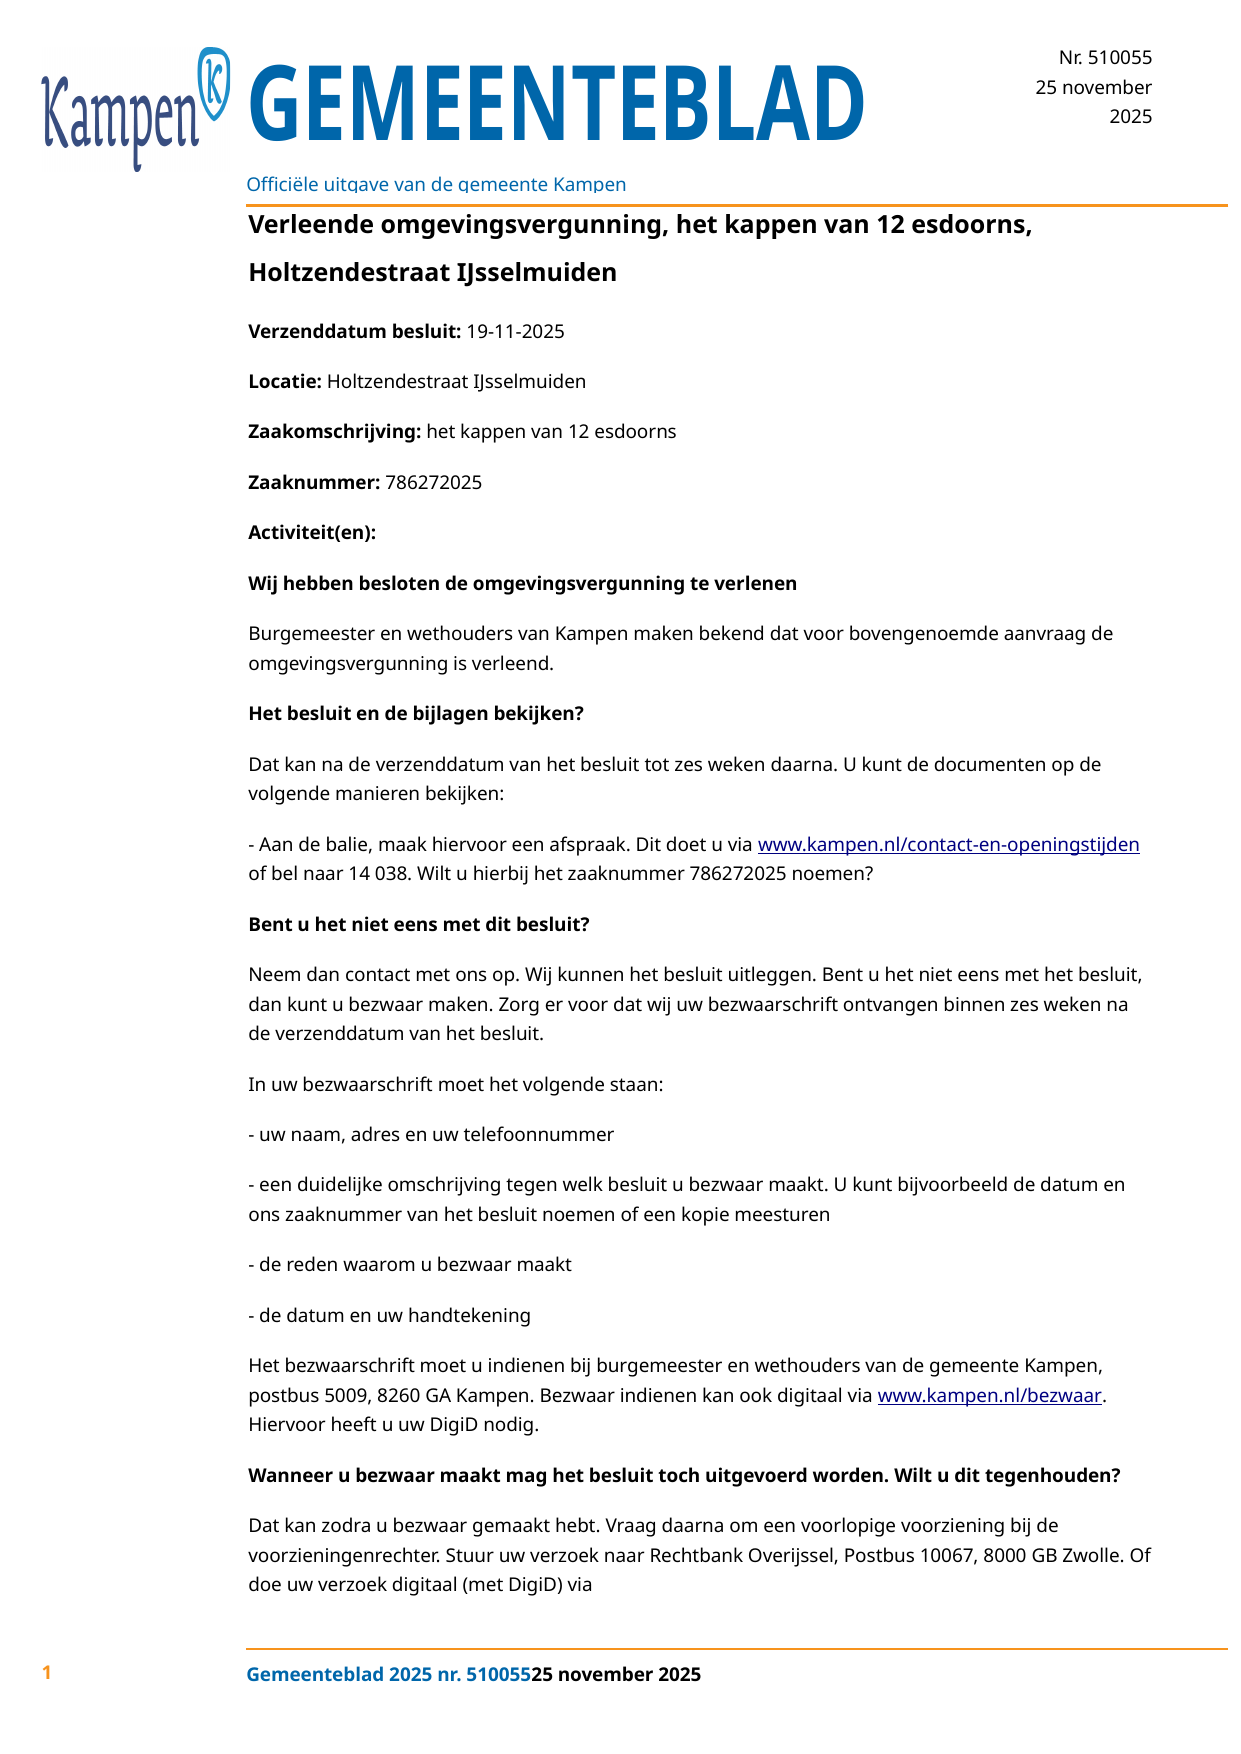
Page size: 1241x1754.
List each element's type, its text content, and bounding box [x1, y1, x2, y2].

text Activiteit(en): [248, 519, 1152, 545]
text Zaakomschrijving: het kappen van 12 esdoorns [248, 419, 1152, 444]
text Verzenddatum besluit: 19-11-2025 [248, 318, 1152, 344]
text Locatie: Holtzendestraat IJsselmuiden [248, 368, 1152, 394]
text Zaaknummer: 786272025 [248, 469, 1152, 495]
picture [41, 47, 231, 172]
text Bent u het niet eens met dit besluit? [248, 911, 1152, 937]
text Burgemeester en wethouders van Kampen maken bekend dat voor bovengenoemde aanvraag de omgevingsvergunning is verleend. [248, 620, 1152, 676]
text - Aan de balie, maak hiervoor een afspraak. Dit doet u via www.kampen.nl/contact-en-openingstijden of bel naar 14 038. Wilt u hierbij het zaaknummer 786272025 noemen? [248, 831, 1152, 886]
text - uw naam, adres en uw telefoonnummer [248, 1121, 1152, 1147]
text Het besluit en de bijlagen bekijken? [248, 700, 1152, 726]
text - de datum en uw handtekening [248, 1302, 1152, 1328]
text Het bezwaarschrift moet u indienen bij burgemeester en wethouders van de gemeente Kampen, postbus 5009, 8260 GA Kampen. Bezwaar indienen kan ook digitaal via www.kampen.nl/bezwaar. Hiervoor heeft u uw DigiD nodig. [248, 1352, 1152, 1437]
text - een duidelijke omschrijving tegen welk besluit u bezwaar maakt. U kunt bijvoorbeeld de datum en ons zaaknummer van het besluit noemen of een kopie meesturen [248, 1172, 1152, 1227]
text In uw bezwaarschrift moet het volgende staan: [248, 1071, 1152, 1097]
text Dat kan zodra u bezwaar gemaakt hebt. Vraag daarna om een voorlopige voorziening bij de voorzieningenrechter. Stuur uw verzoek naar Rechtbank Overijssel, Postbus 10067, 8000 GB Zwolle. Of doe uw verzoek digitaal (met DigiD) via [248, 1512, 1152, 1597]
text Wanneer u bezwaar maakt mag het besluit toch uitgevoerd worden. Wilt u dit tegenhouden? [248, 1462, 1152, 1488]
text Neem dan contact met ons op. Wij kunnen het besluit uitleggen. Bent u het niet eens met het besluit, dan kunt u bezwaar maken. Zorg er voor dat wij uw bezwaarschrift ontvangen binnen zes weken na de verzenddatum van het besluit. [248, 961, 1152, 1046]
text Dat kan na de verzenddatum van het besluit tot zes weken daarna. U kunt de documenten op de volgende manieren bekijken: [248, 751, 1152, 806]
text - de reden waarom u bezwaar maakt [248, 1252, 1152, 1277]
text Verleende omgevingsvergunning, het kappen van 12 esdoorns, Holtzendestraat IJsselmuiden [248, 207, 1152, 288]
text Wij hebben besloten de omgevingsvergunning te verlenen [248, 570, 1152, 596]
